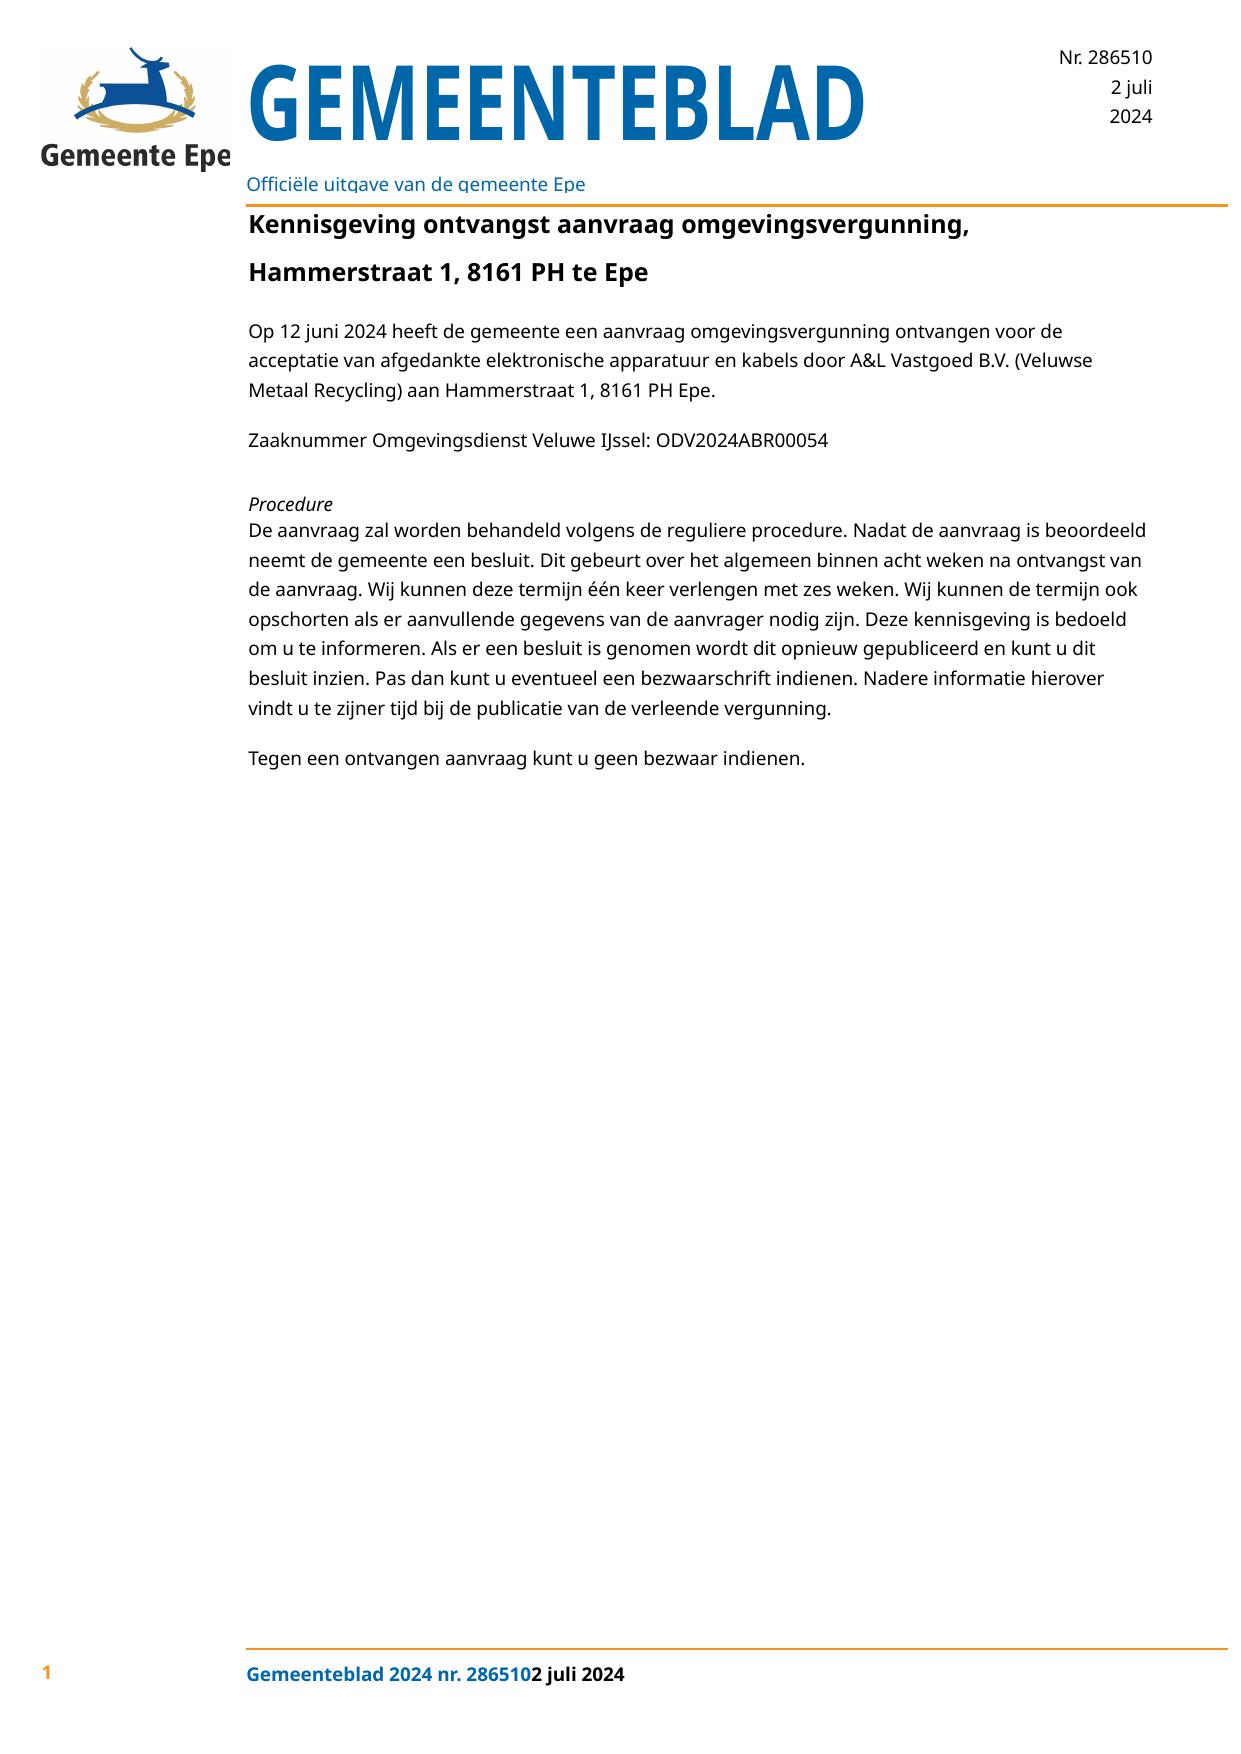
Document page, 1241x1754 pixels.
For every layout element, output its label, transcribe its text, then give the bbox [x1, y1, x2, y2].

text Op 12 juni 2024 heeft de gemeente een aanvraag omgevingsvergunning ontvangen voor de acceptatie van afgedankte elektronische apparatuur en kabels door A&L Vastgoed B.V. (Veluwse Metaal Recycling) aan Hammerstraat 1, 8161 PH Epe. [248, 318, 1152, 403]
text Kennisgeving ontvangst aanvraag omgevingsvergunning, Hammerstraat 1, 8161 PH te Epe [248, 207, 1152, 288]
text De aanvraag zal worden behandeld volgens de reguliere procedure. Nadat de aanvraag is beoordeeld neemt de gemeente een besluit. Dit gebeurt over het algemeen binnen acht weken na ontvangst van de aanvraag. Wij kunnen deze termijn één keer verlengen met zes weken. Wij kunnen de termijn ook opschorten als er aanvullende gegevens van de aanvrager nodig zijn. Deze kennisgeving is bedoeld om u te informeren. Als er een besluit is genomen wordt dit opnieuw gepubliceerd en kunt u dit besluit inzien. Pas dan kunt u eventueel een bezwaarschrift indienen. Nadere informatie hierover vindt u te zijner tijd bij de publicatie van de verleende vergunning. [248, 517, 1152, 720]
text Procedure [248, 491, 1152, 517]
text Zaaknummer Omgevingsdienst Veluwe IJssel: ODV2024ABR00054 [248, 427, 1152, 453]
picture [41, 47, 231, 172]
text Tegen een ontvangen aanvraag kunt u geen bezwaar indienen. [248, 745, 1152, 771]
